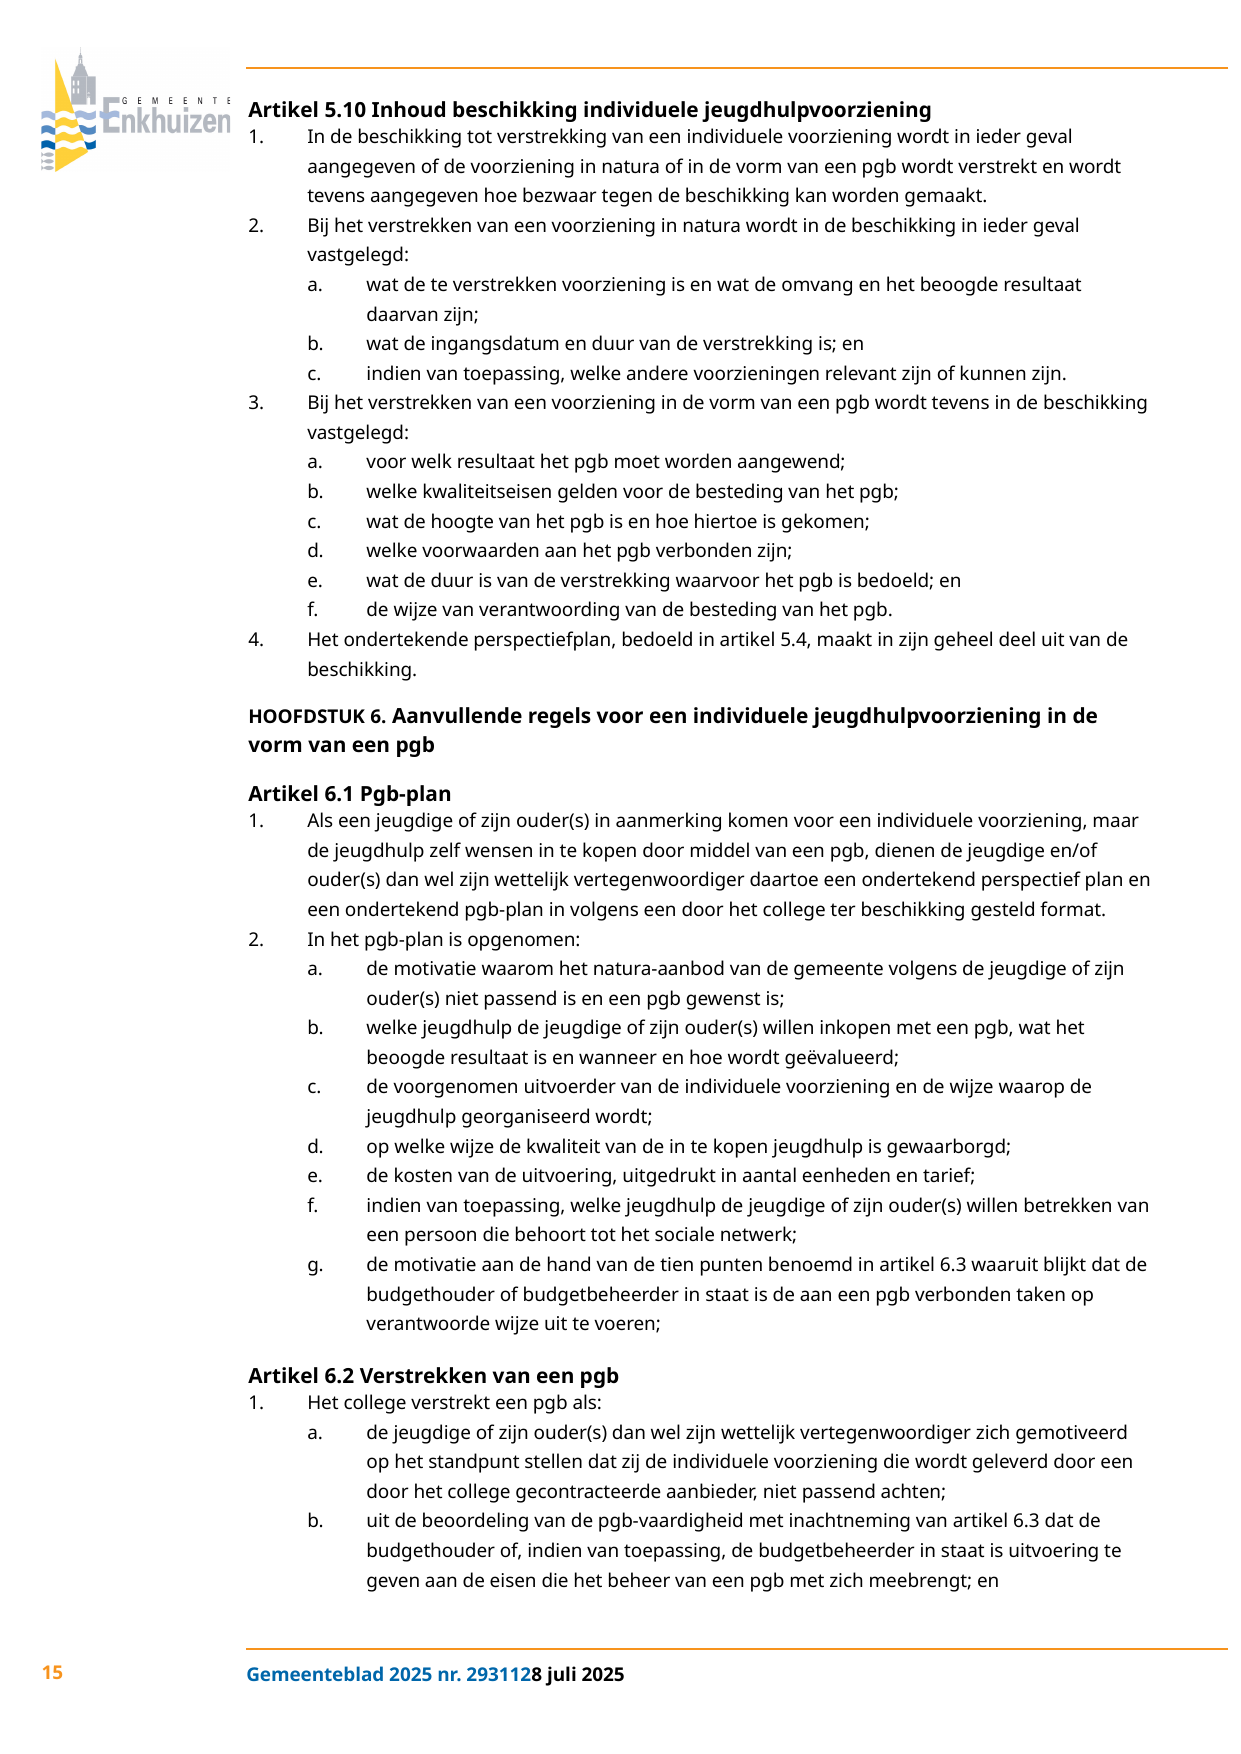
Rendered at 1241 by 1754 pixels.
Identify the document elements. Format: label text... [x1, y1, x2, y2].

list indien van toepassing, welke jeugdhulp de jeugdige of zijn ouder(s) willen betrekken van een persoon die behoort tot het sociale netwerk; [307, 1192, 1152, 1247]
list welke kwaliteitseisen gelden voor de besteding van het pgb; [307, 478, 1152, 504]
list uit de beoordeling van de pgb-vaardigheid met inachtneming van artikel 6.3 dat de budgethouder of, indien van toepassing, de budgetbeheerder in staat is uitvoering te geven aan de eisen die het beheer van een pgb met zich meebrengt; en [307, 1508, 1152, 1592]
text Artikel 6.2 Verstrekken van een pgb [248, 1361, 1152, 1389]
text Artikel 6.1 Pgb-plan [248, 779, 1152, 807]
list indien van toepassing, welke andere voorzieningen relevant zijn of kunnen zijn. [307, 360, 1152, 386]
list In de beschikking tot verstrekking van een individuele voorziening wordt in ieder geval aangegeven of de voorziening in natura of in de vorm van een pgb wordt verstrekt en wordt tevens aangegeven hoe bezwaar tegen de beschikking kan worden gemaakt. [248, 123, 1152, 208]
list de motivatie waarom het natura-aanbod van de gemeente volgens de jeugdige of zijn ouder(s) niet passend is en een pgb gewenst is; [307, 955, 1152, 1011]
list wat de ingangsdatum en duur van de verstrekking is; en [307, 330, 1152, 356]
list wat de hoogte van het pgb is en hoe hiertoe is gekomen; [307, 508, 1152, 533]
list welke jeugdhulp de jeugdige of zijn ouder(s) willen inkopen met een pgb, wat het beoogde resultaat is en wanneer en hoe wordt geëvalueerd; [307, 1014, 1152, 1070]
list Bij het verstrekken van een voorziening in natura wordt in de beschikking in ieder geval vastgelegd: [248, 212, 1152, 267]
list op welke wijze de kwaliteit van de in te kopen jeugdhulp is gewaarborgd; [307, 1133, 1152, 1159]
list wat de duur is van de verstrekking waarvoor het pgb is bedoeld; en [307, 567, 1152, 593]
list Het ondertekende perspectiefplan, bedoeld in artikel 5.4, maakt in zijn geheel deel uit van de beschikking. [248, 626, 1152, 681]
list de wijze van verantwoording van de besteding van het pgb. [307, 597, 1152, 622]
list Het college verstrekt een pgb als: [248, 1389, 1152, 1415]
list de motivatie aan de hand van de tien punten benoemd in artikel 6.3 waaruit blijkt dat de budgethouder of budgetbeheerder in staat is de aan een pgb verbonden taken op verantwoorde wijze uit te voeren; [307, 1251, 1152, 1336]
list Bij het verstrekken van een voorziening in de vorm van een pgb wordt tevens in de beschikking vastgelegd: [248, 389, 1152, 445]
picture [41, 47, 231, 172]
list voor welk resultaat het pgb moet worden aangewend; [307, 449, 1152, 474]
list de jeugdige of zijn ouder(s) dan wel zijn wettelijk vertegenwoordiger zich gemotiveerd op het standpunt stellen dat zij de individuele voorziening die wordt geleverd door een door het college gecontracteerde aanbieder, niet passend achten; [307, 1419, 1152, 1504]
list In het pgb-plan is opgenomen: [248, 926, 1152, 952]
list Als een jeugdige of zijn ouder(s) in aanmerking komen voor een individuele voorziening, maar de jeugdhulp zelf wensen in te kopen door middel van een pgb, dienen de jeugdige en/of ouder(s) dan wel zijn wettelijk vertegenwoordiger daartoe een ondertekend perspectief plan en een ondertekend pgb-plan in volgens een door het college ter beschikking gesteld format. [248, 807, 1152, 922]
list de kosten van de uitvoering, uitgedrukt in aantal eenheden en tarief; [307, 1162, 1152, 1188]
list de voorgenomen uitvoerder van de individuele voorziening en de wijze waarop de jeugdhulp georganiseerd wordt; [307, 1074, 1152, 1129]
text Artikel 5.10 Inhoud beschikking individuele jeugdhulpvoorziening [248, 95, 1152, 123]
text HOOFDSTUK 6. Aanvullende regels voor een individuele jeugdhulpvoorziening in de vorm van een pgb [248, 701, 1152, 758]
list welke voorwaarden aan het pgb verbonden zijn; [307, 537, 1152, 563]
list wat de te verstrekken voorziening is en wat de omvang en het beoogde resultaat daarvan zijn; [307, 271, 1152, 326]
